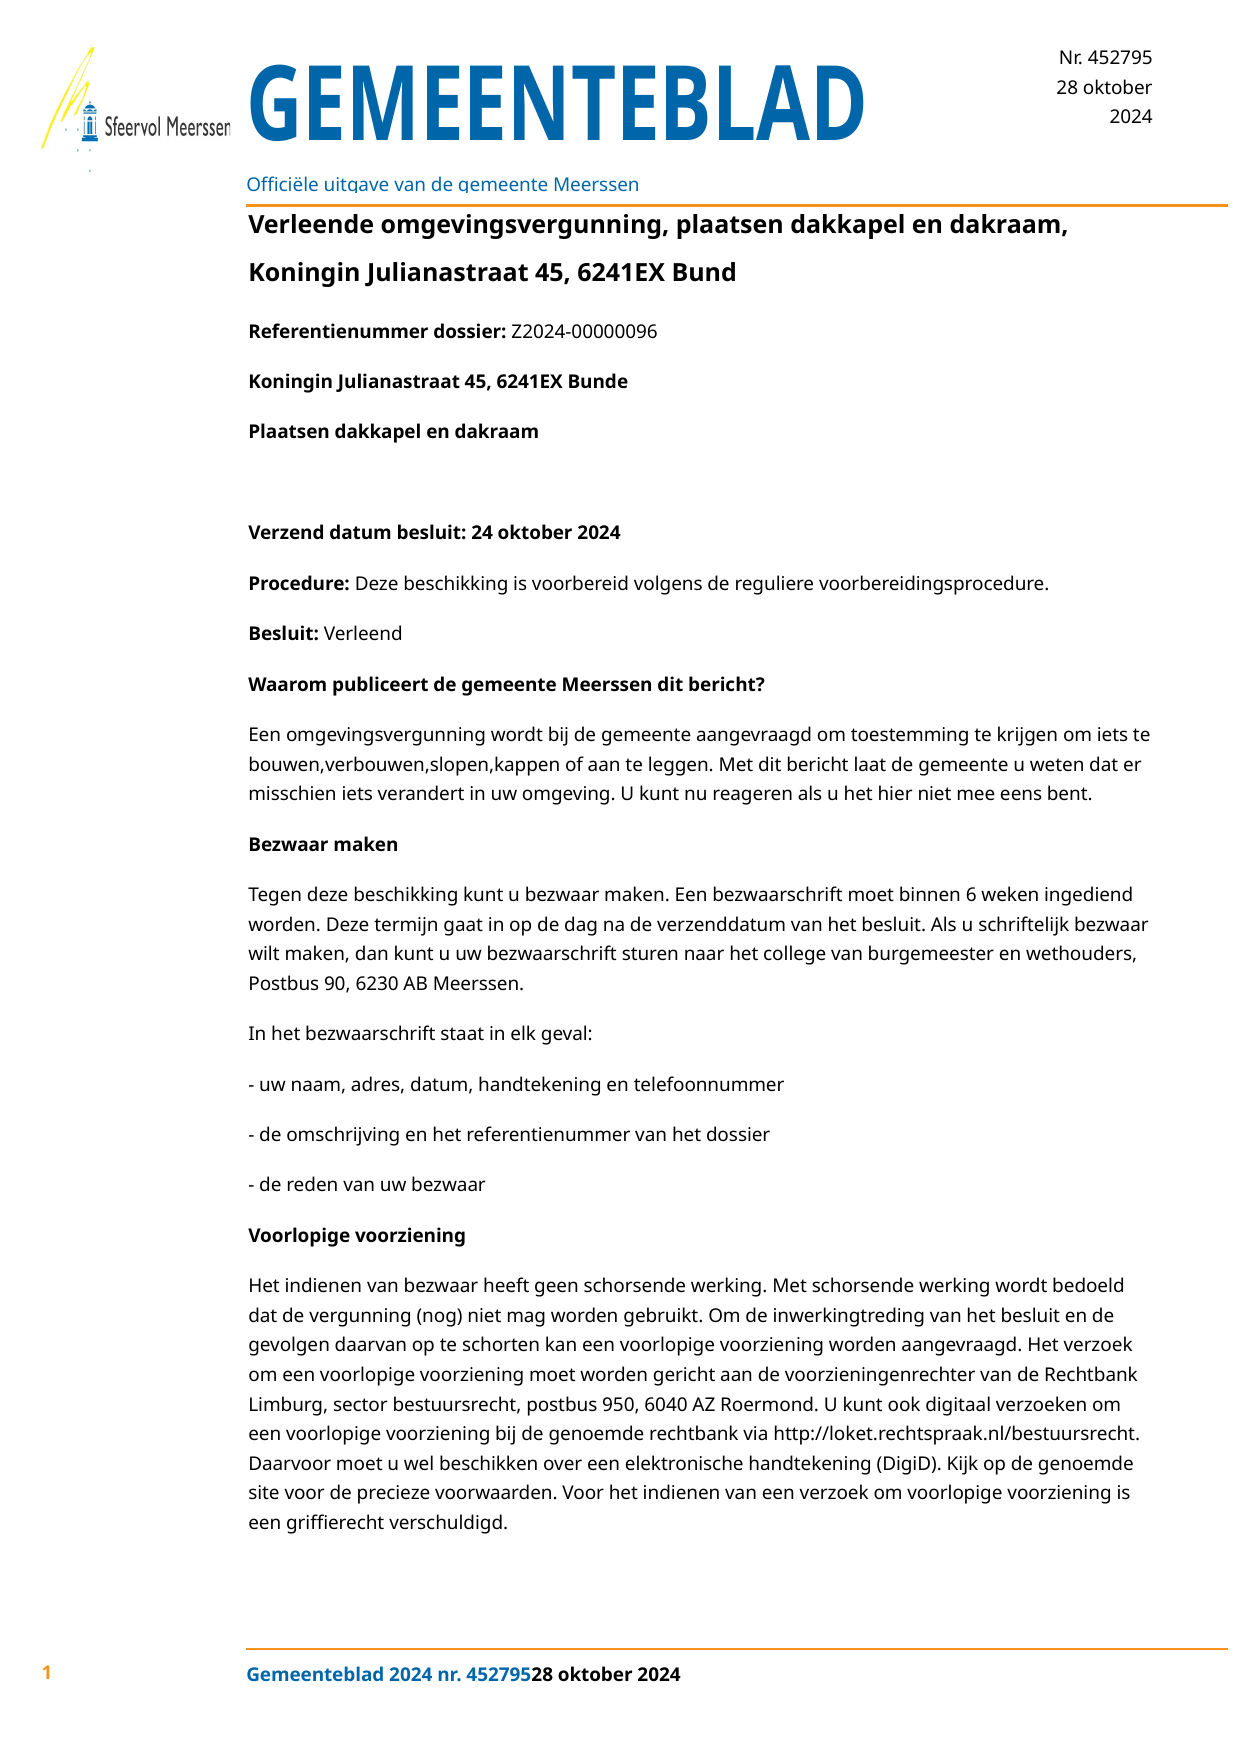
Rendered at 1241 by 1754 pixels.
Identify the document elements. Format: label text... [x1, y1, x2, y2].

text Verzend datum besluit: 24 oktober 2024 [248, 519, 1152, 545]
text In het bezwaarschrift staat in elk geval: [248, 1020, 1152, 1046]
text Waarom publiceert de gemeente Meerssen dit bericht? [248, 671, 1152, 697]
text - uw naam, adres, datum, handtekening en telefoonnummer [248, 1071, 1152, 1097]
text Een omgevingsvergunning wordt bij de gemeente aangevraagd om toestemming te krijgen om iets te bouwen,verbouwen,slopen,kappen of aan te leggen. Met dit bericht laat de gemeente u weten dat er misschien iets verandert in uw omgeving. U kunt nu reageren als u het hier niet mee eens bent. [248, 721, 1152, 806]
text Tegen deze beschikking kunt u bezwaar maken. Een bezwaarschrift moet binnen 6 weken ingediend worden. Deze termijn gaat in op de dag na de verzenddatum van het besluit. Als u schriftelijk bezwaar wilt maken, dan kunt u uw bezwaarschrift sturen naar het college van burgemeester en wethouders, Postbus 90, 6230 AB Meerssen. [248, 881, 1152, 996]
text Referentienummer dossier: Z2024-00000096 [248, 318, 1152, 344]
text Koningin Julianastraat 45, 6241EX Bunde [248, 368, 1152, 394]
text Voorlopige voorziening [248, 1222, 1152, 1248]
text Besluit: Verleend [248, 620, 1152, 646]
text Verleende omgevingsvergunning, plaatsen dakkapel en dakraam, Koningin Julianastraat 45, 6241EX Bund [248, 207, 1152, 288]
text - de omschrijving en het referentienummer van het dossier [248, 1121, 1152, 1147]
text Bezwaar maken [248, 831, 1152, 857]
text Plaatsen dakkapel en dakraam [248, 419, 1152, 444]
text Procedure: Deze beschikking is voorbereid volgens de reguliere voorbereidingsprocedure. [248, 570, 1152, 596]
picture [41, 47, 231, 172]
text - de reden van uw bezwaar [248, 1172, 1152, 1197]
text Het indienen van bezwaar heeft geen schorsende werking. Met schorsende werking wordt bedoeld dat de vergunning (nog) niet mag worden gebruikt. Om de inwerkingtreding van het besluit en de gevolgen daarvan op te schorten kan een voorlopige voorziening worden aangevraagd. Het verzoek om een voorlopige voorziening moet worden gericht aan de voorzieningenrechter van de Rechtbank Limburg, sector bestuursrecht, postbus 950, 6040 AZ Roermond. U kunt ook digitaal verzoeken om een voorlopige voorziening bij de genoemde rechtbank via http://loket.rechtspraak.nl/bestuursrecht. Daarvoor moet u wel beschikken over een elektronische handtekening (DigiD). Kijk op de genoemde site voor de precieze voorwaarden. Voor het indienen van een verzoek om voorlopige voorziening is een griffierecht verschuldigd. [248, 1272, 1152, 1535]
